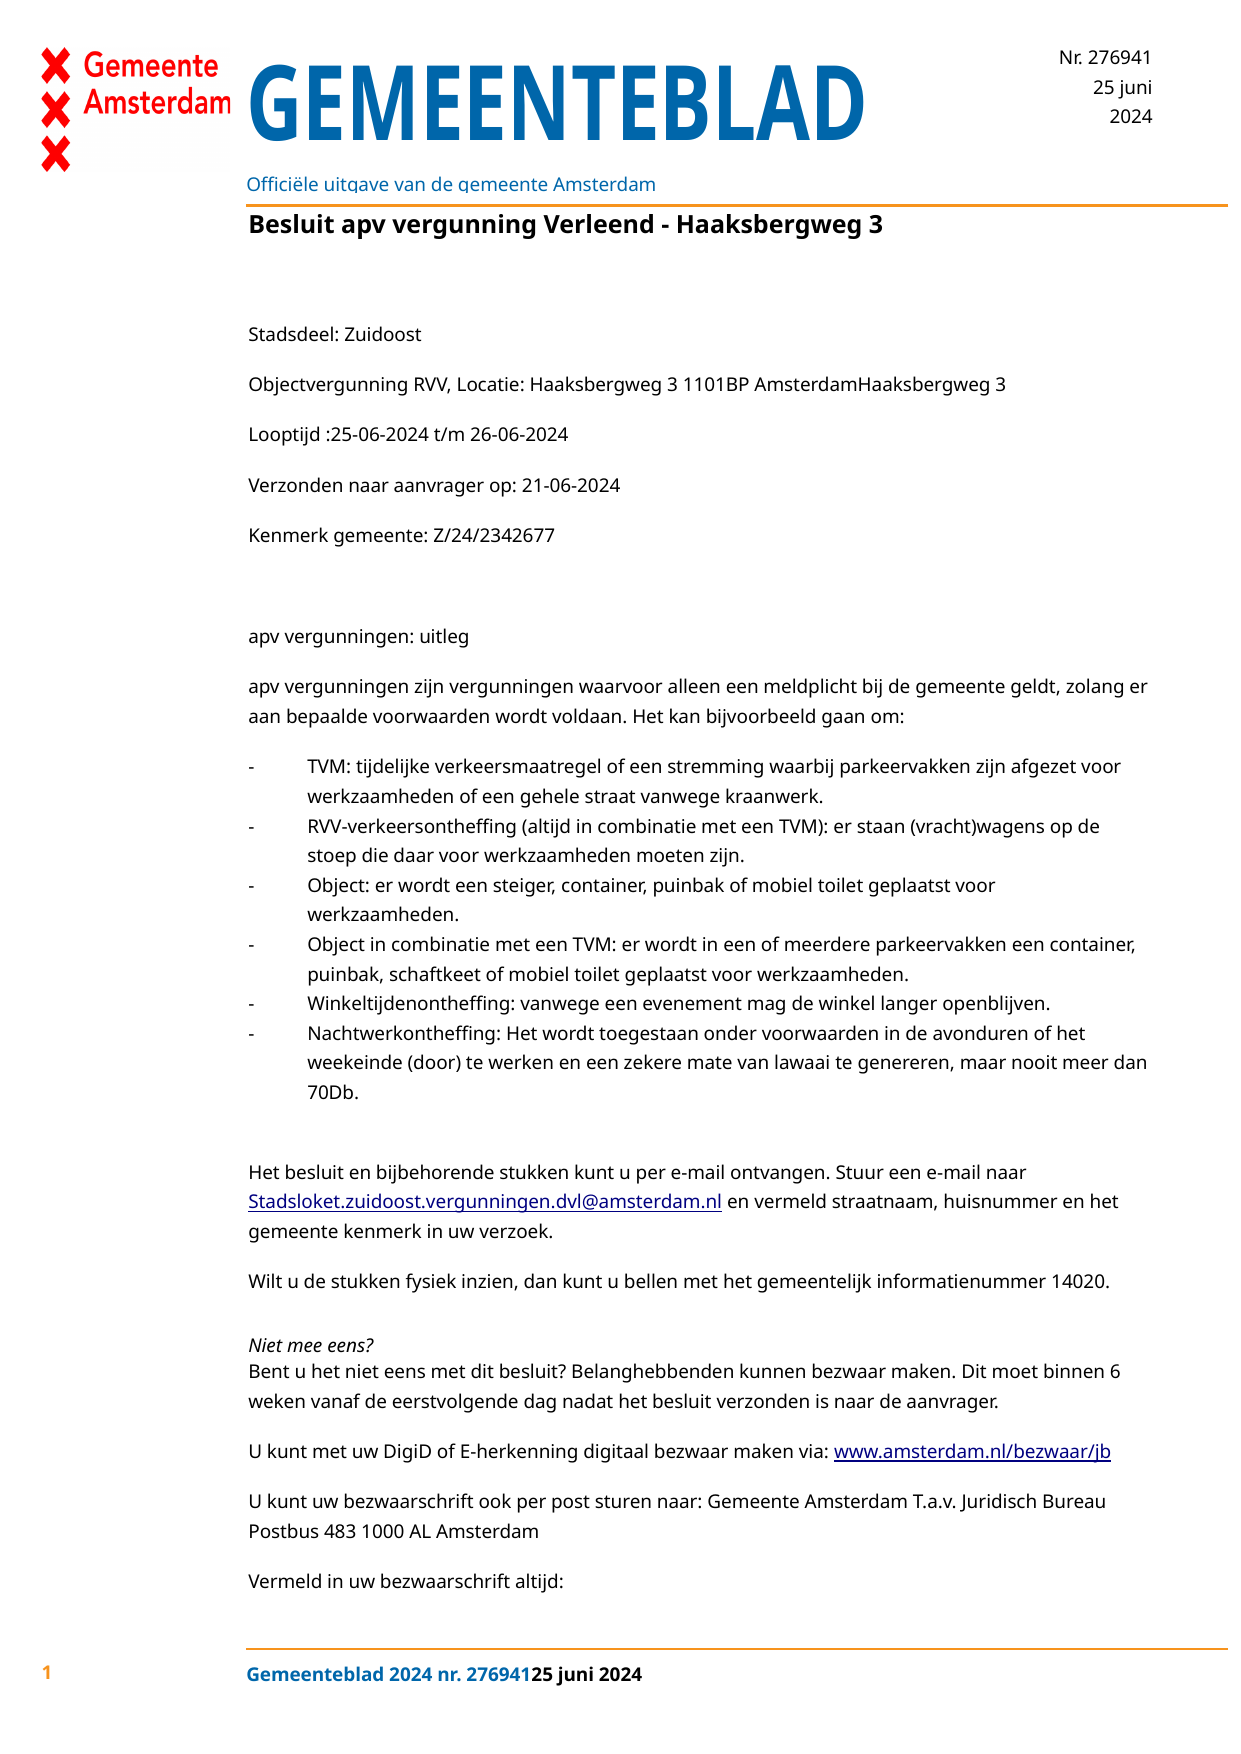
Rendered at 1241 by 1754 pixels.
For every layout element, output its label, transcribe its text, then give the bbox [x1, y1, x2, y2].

picture [41, 47, 231, 172]
text Verzonden naar aanvrager op: 21-06-2024 [248, 472, 1152, 498]
list Object in combinatie met een TVM: er wordt in een of meerdere parkeervakken een container, puinbak, schaftkeet of mobiel toilet geplaatst voor werkzaamheden. [248, 931, 1152, 986]
text Stadsdeel: Zuidoost [248, 321, 1152, 346]
list TVM: tijdelijke verkeersmaatregel of een stremming waarbij parkeervakken zijn afgezet voor werkzaamheden of een gehele straat vanwege kraanwerk. [248, 754, 1152, 809]
text apv vergunningen: uitleg [248, 623, 1152, 649]
text Besluit apv vergunning Verleend - Haaksbergweg 3 [248, 207, 1152, 241]
text Bent u het niet eens met dit besluit? Belanghebbenden kunnen bezwaar maken. Dit moet binnen 6 weken vanaf de eerstvolgende dag nadat het besluit verzonden is naar de aanvrager. [248, 1358, 1152, 1414]
text Kenmerk gemeente: Z/24/2342677 [248, 522, 1152, 548]
text Wilt u de stukken fysiek inzien, dan kunt u bellen met het gemeentelijk informatienummer 14020. [248, 1269, 1152, 1294]
text Het besluit en bijbehorende stukken kunt u per e-mail ontvangen. Stuur een e-mail naar Stadsloket.zuidoost.vergunningen.dvl@amsterdam.nl en vermeld straatnaam, huisnummer en het gemeente kenmerk in uw verzoek. [248, 1159, 1152, 1244]
text Objectvergunning RVV, Locatie: Haaksbergweg 3 1101BP AmsterdamHaaksbergweg 3 [248, 371, 1152, 397]
text apv vergunningen zijn vergunningen waarvoor alleen een meldplicht bij de gemeente geldt, zolang er aan bepaalde voorwaarden wordt voldaan. Het kan bijvoorbeeld gaan om: [248, 674, 1152, 729]
text U kunt met uw DigiD of E-herkenning digitaal bezwaar maken via: www.amsterdam.nl/bezwaar/jb [248, 1438, 1152, 1464]
list RVV-verkeersontheffing (altijd in combinatie met een TVM): er staan (vracht)wagens op de stoep die daar voor werkzaamheden moeten zijn. [248, 813, 1152, 868]
text U kunt uw bezwaarschrift ook per post sturen naar: Gemeente Amsterdam T.a.v. Juridisch Bureau Postbus 483 1000 AL Amsterdam [248, 1489, 1152, 1544]
list Object: er wordt een steiger, container, puinbak of mobiel toilet geplaatst voor werkzaamheden. [248, 872, 1152, 927]
text Looptijd :25-06-2024 t/m 26-06-2024 [248, 422, 1152, 447]
text Vermeld in uw bezwaarschrift altijd: [248, 1569, 1152, 1594]
list Nachtwerkontheffing: Het wordt toegestaan onder voorwaarden in de avonduren of het weekeinde (door) te werken en een zekere mate van lawaai te genereren, maar nooit meer dan 70Db. [248, 1020, 1152, 1105]
list Winkeltijdenontheffing: vanwege een evenement mag de winkel langer openblijven. [248, 990, 1152, 1016]
text Niet mee eens? [248, 1333, 1152, 1358]
